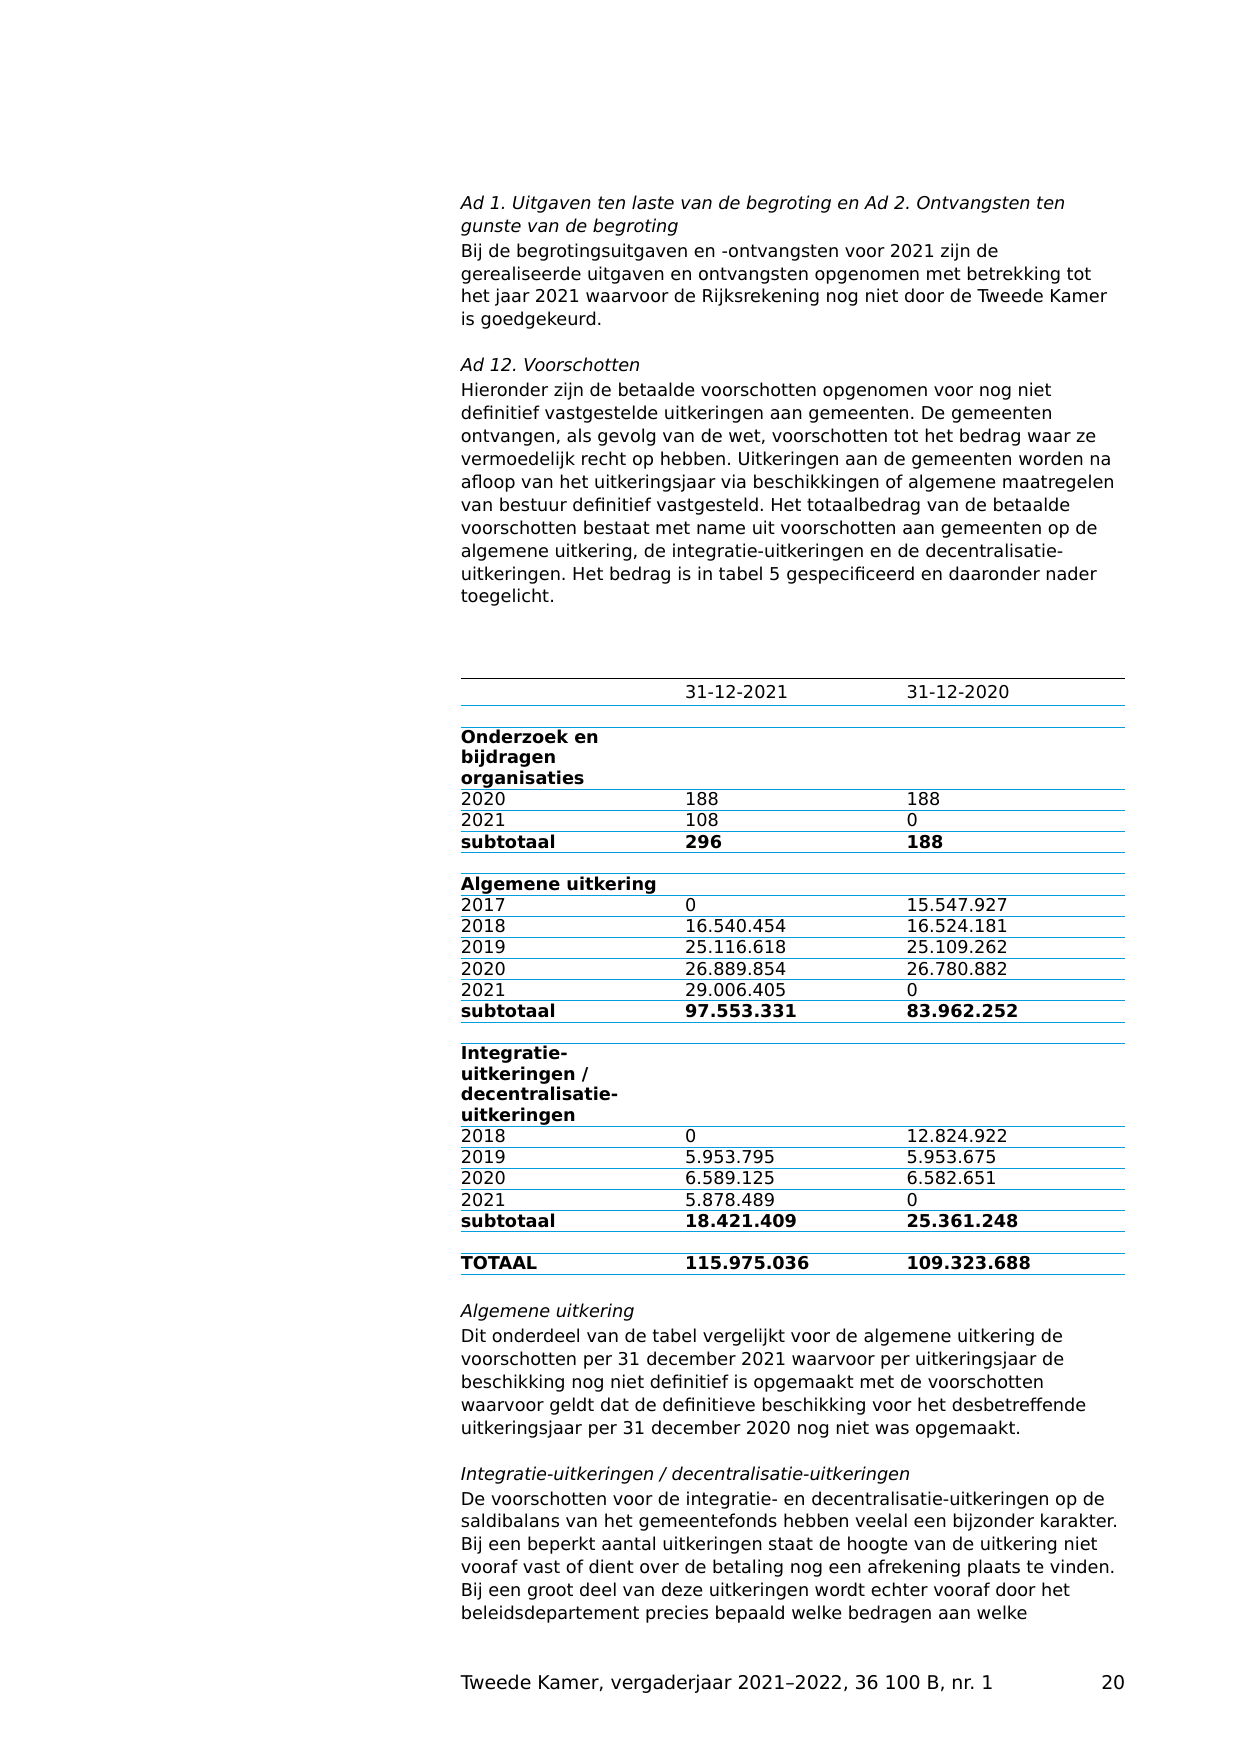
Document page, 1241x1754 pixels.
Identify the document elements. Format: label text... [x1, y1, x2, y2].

table_cell [904, 1232, 1125, 1252]
table_cell 26.889.854 [682, 959, 903, 979]
table_cell 5.953.795 [682, 1148, 903, 1168]
table_cell subtotaal [461, 1211, 682, 1231]
table_cell 6.589.125 [682, 1169, 903, 1189]
table_cell 31-12-2021 [682, 679, 903, 705]
text Integratie-uitkeringen / decentralisatie-uitkeringen [461, 1462, 1125, 1484]
table_header Tabel 5 Specificatie voorschotten gemeentefonds (bedragen x € 1.000) [461, 630, 1125, 678]
table_cell 16.540.454 [682, 917, 903, 937]
text Algemene uitkering [461, 1299, 1125, 1322]
table_cell [904, 728, 1125, 789]
table_cell 16.524.181 [904, 917, 1125, 937]
table_cell 25.361.248 [904, 1211, 1125, 1231]
table_cell 6.582.651 [904, 1169, 1125, 1189]
table_cell 2018 [461, 1127, 682, 1147]
table_cell [904, 853, 1125, 873]
table_cell Onderzoek en bijdragen organisaties [461, 728, 682, 789]
text Dit onderdeel van de tabel vergelijkt voor de algemene uitkering de voorschotten per 31 december 2021 waarvoor per uitkeringsjaar de beschikking nog niet definitief is opgemaakt met de voorschotten waarvoor geldt dat de definitieve beschikking voor het desbetreffende uitkeringsjaar per 31 december 2020 nog niet was opgemaakt. [461, 1324, 1125, 1439]
table_cell 18.421.409 [682, 1211, 903, 1231]
table_cell [461, 1232, 682, 1252]
table_cell 12.824.922 [904, 1127, 1125, 1147]
table_cell 2019 [461, 1148, 682, 1168]
table_cell 0 [904, 1190, 1125, 1210]
table_cell Algemene uitkering [461, 874, 682, 894]
text Hieronder zijn de betaalde voorschotten opgenomen voor nog niet definitief vastgestelde uitkeringen aan gemeenten. De gemeenten ontvangen, als gevolg van de wet, voorschotten tot het bedrag waar ze vermoedelijk recht op hebben. Uitkeringen aan de gemeenten worden na afloop van het uitkeringsjaar via beschikkingen of algemene maatregelen van bestuur definitief vastgesteld. Het totaalbedrag van de betaalde voorschotten bestaat met name uit voorschotten aan gemeenten op de algemene uitkering, de integratie-uitkeringen en de decentralisatie-uitkeringen. Het bedrag is in tabel 5 gespecificeerd en daaronder nader toegelicht. [461, 378, 1125, 607]
table_cell [904, 706, 1125, 726]
table_cell 115.975.036 [682, 1254, 903, 1273]
table_cell [461, 1023, 682, 1042]
text Bij de begrotingsuitgaven en -ontvangsten voor 2021 zijn de gerealiseerde uitgaven en ontvangsten opgenomen met betrekking tot het jaar 2021 waarvoor de Rijksrekening nog niet door de Tweede Kamer is goedgekeurd. [461, 239, 1125, 330]
table_cell 2019 [461, 938, 682, 958]
table_cell 2021 [461, 980, 682, 1000]
table_cell [682, 1044, 903, 1126]
table_cell [461, 853, 682, 873]
table_cell 188 [904, 832, 1125, 852]
table_cell 26.780.882 [904, 959, 1125, 979]
table_cell [461, 706, 682, 726]
table_cell [904, 1023, 1125, 1042]
text De voorschotten voor de integratie- en decentralisatie-uitkeringen op de saldibalans van het gemeentefonds hebben veelal een bijzonder karakter. Bij een beperkt aantal uitkeringen staat de hoogte van de uitkering niet vooraf vast of dient over de betaling nog een afrekening plaats te vinden. Bij een groot deel van deze uitkeringen wordt echter vooraf door het beleidsdepartement precies bepaald welke bedragen aan welke [461, 1487, 1125, 1624]
table_cell 296 [682, 832, 903, 852]
table_cell Integratie-uitkeringen / decentralisatie-uitkeringen [461, 1044, 682, 1126]
table_cell [904, 1044, 1125, 1126]
table_cell 0 [682, 1127, 903, 1147]
table_cell TOTAAL [461, 1254, 682, 1273]
table_cell 108 [682, 811, 903, 831]
table_cell 2020 [461, 1169, 682, 1189]
table_cell 0 [904, 811, 1125, 831]
text Ad 12. Voorschotten [461, 353, 1125, 376]
table_cell 0 [904, 980, 1125, 1000]
table_cell 2021 [461, 1190, 682, 1210]
table_cell [461, 679, 682, 705]
table_cell 5.878.489 [682, 1190, 903, 1210]
text Ad 1. Uitgaven ten laste van de begroting en Ad 2. Ontvangsten ten gunste van de begroting [461, 191, 1125, 237]
table_cell [682, 728, 903, 789]
table_cell 83.962.252 [904, 1001, 1125, 1021]
table_cell 31-12-2020 [904, 679, 1125, 705]
table_cell 188 [682, 790, 903, 810]
table_cell subtotaal [461, 1001, 682, 1021]
table_cell 188 [904, 790, 1125, 810]
table_cell 25.109.262 [904, 938, 1125, 958]
table_cell 109.323.688 [904, 1254, 1125, 1273]
table_cell 2020 [461, 790, 682, 810]
table_cell 29.006.405 [682, 980, 903, 1000]
table_cell 15.547.927 [904, 896, 1125, 916]
table_cell 5.953.675 [904, 1148, 1125, 1168]
table_cell 2017 [461, 896, 682, 916]
table_cell 0 [682, 896, 903, 916]
table_cell 2021 [461, 811, 682, 831]
table_cell 2020 [461, 959, 682, 979]
table_cell [682, 1232, 903, 1252]
table_cell [682, 706, 903, 726]
table_cell [682, 853, 903, 873]
table_cell [682, 1023, 903, 1042]
table_cell [682, 874, 903, 894]
table_cell 2018 [461, 917, 682, 937]
table_cell subtotaal [461, 832, 682, 852]
table_cell 25.116.618 [682, 938, 903, 958]
table_cell [904, 874, 1125, 894]
table_cell 97.553.331 [682, 1001, 903, 1021]
